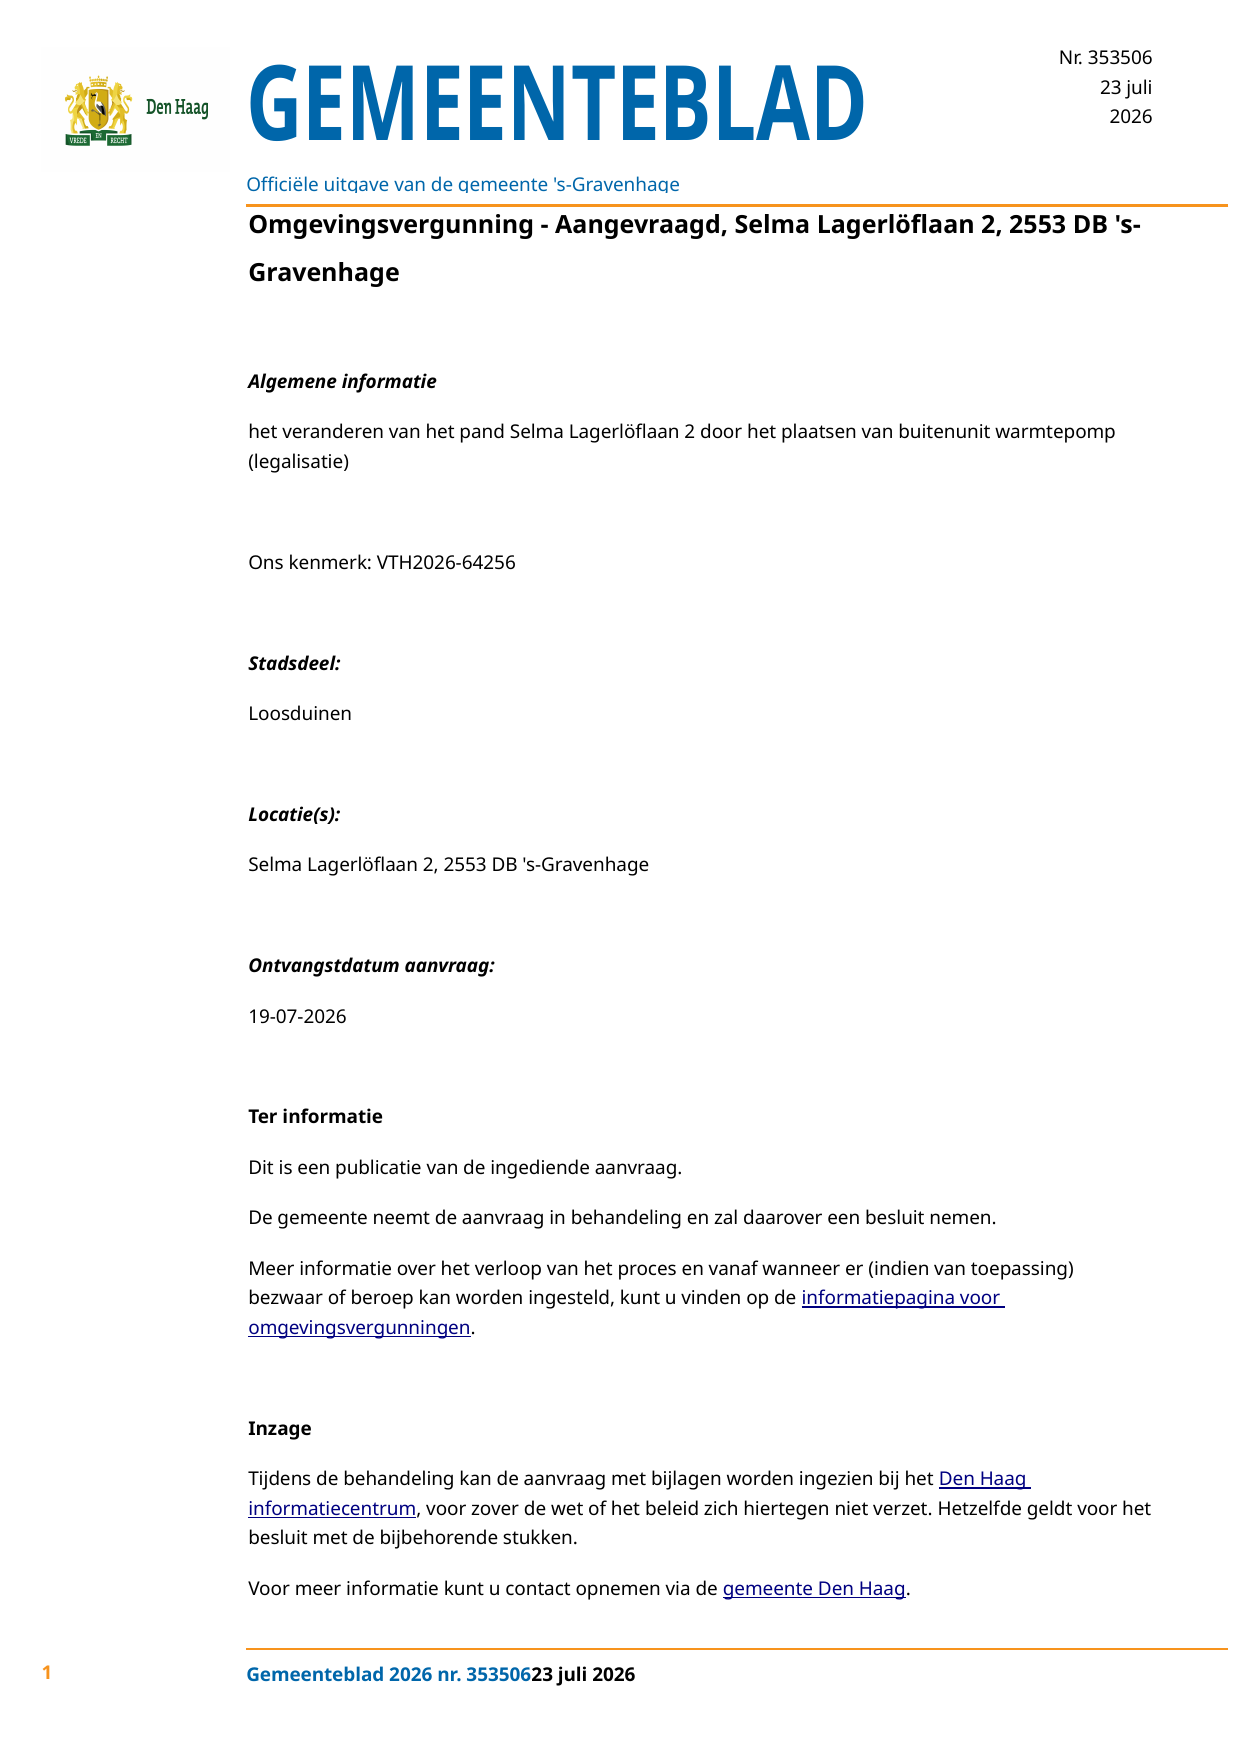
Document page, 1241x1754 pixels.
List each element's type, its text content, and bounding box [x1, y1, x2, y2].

text Omgevingsvergunning - Aangevraagd, Selma Lagerlöflaan 2, 2553 DB 's-Gravenhage [248, 207, 1152, 288]
text Ontvangstdatum aanvraag: [248, 952, 1152, 978]
text Voor meer informatie kunt u contact opnemen via de gemeente Den Haag. [248, 1575, 1152, 1601]
text Selma Lagerlöflaan 2, 2553 DB 's-Gravenhage [248, 852, 1152, 877]
text Loosduinen [248, 700, 1152, 726]
text Dit is een publicatie van de ingediende aanvraag. [248, 1154, 1152, 1180]
text Stadsdeel: [248, 650, 1152, 676]
text Ons kenmerk: VTH2026-64256 [248, 549, 1152, 575]
picture [41, 47, 231, 172]
text 19-07-2026 [248, 1003, 1152, 1029]
text Tijdens de behandeling kan de aanvraag met bijlagen worden ingezien bij het Den Haag informatiecentrum, voor zover de wet of het beleid zich hiertegen niet verzet. Hetzelfde geldt voor het besluit met de bijbehorende stukken. [248, 1465, 1152, 1550]
text Ter informatie [248, 1104, 1152, 1129]
text Inzage [248, 1415, 1152, 1441]
text Locatie(s): [248, 801, 1152, 827]
text De gemeente neemt de aanvraag in behandeling en zal daarover een besluit nemen. [248, 1204, 1152, 1230]
text Meer informatie over het verloop van het proces en vanaf wanneer er (indien van toepassing) bezwaar of beroep kan worden ingesteld, kunt u vinden op de informatiepagina voor omgevingsvergunningen. [248, 1255, 1152, 1340]
text Algemene informatie [248, 368, 1152, 394]
text het veranderen van het pand Selma Lagerlöflaan 2 door het plaatsen van buitenunit warmtepomp (legalisatie) [248, 419, 1152, 474]
